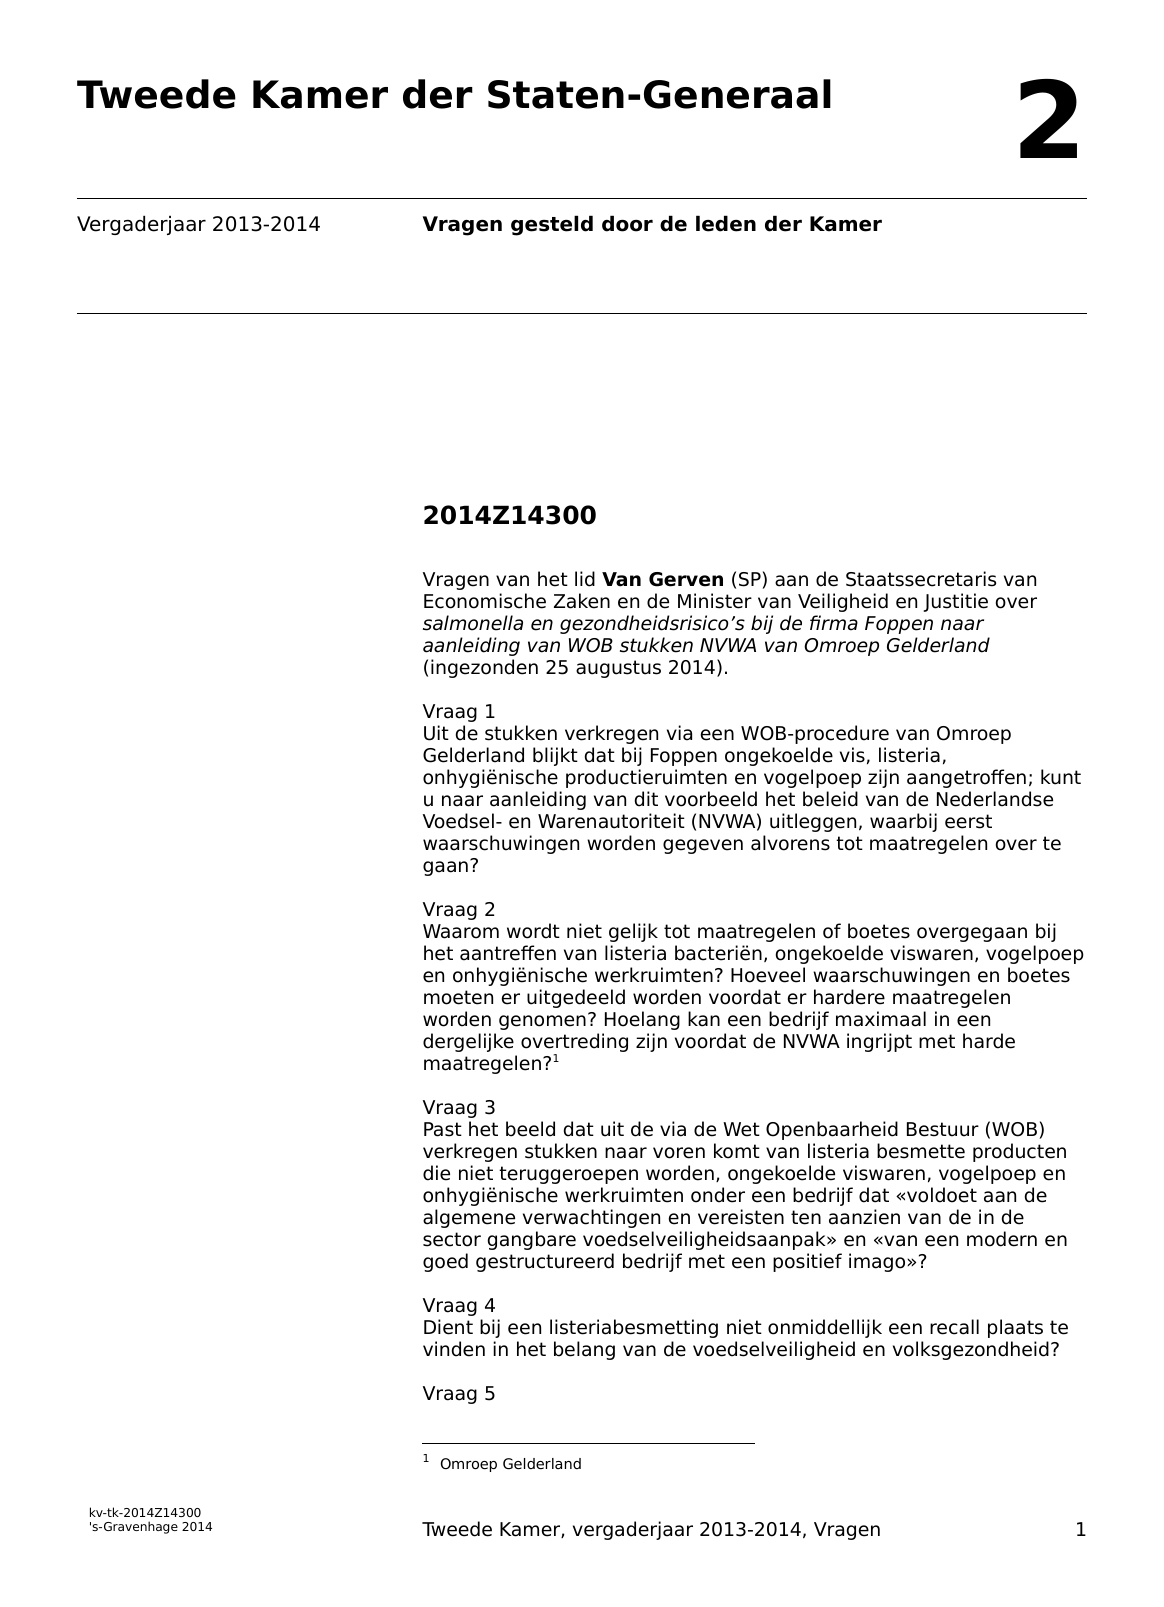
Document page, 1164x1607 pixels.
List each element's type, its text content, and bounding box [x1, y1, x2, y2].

table_cell Vergaderjaar 2013-2014 [77, 199, 422, 313]
text 2014Z14300 [422, 501, 1087, 531]
text Vraag 4 [422, 1295, 1087, 1317]
text Uit de stukken verkregen via een WOB-procedure van Omroep Gelderland blijkt dat bij Foppen ongekoelde vis, listeria, onhygiënische productieruimten en vogelpoep zijn aangetroffen; kunt u naar aanleiding van dit voorbeeld het beleid van de Nederlandse Voedsel- en Warenautoriteit (NVWA) uitleggen, waarbij eerst waarschuwingen worden gegeven alvorens tot maatregelen over te gaan? [422, 723, 1087, 877]
text Vraag 5 [422, 1383, 1087, 1405]
text Vragen van het lid Van Gerven (SP) aan de Staatssecretaris van Economische Zaken en de Minister van Veiligheid en Justitie over salmonella en gezondheidsrisico’s bij de firma Foppen naar aanleiding van WOB stukken NVWA van Omroep Gelderland (ingezonden 25 augustus 2014). [422, 569, 1087, 679]
text 's-Gravenhage 2014 [88, 1520, 323, 1534]
text Vraag 1 [422, 701, 1087, 723]
text kv-tk-2014Z14300 [88, 1506, 323, 1520]
text Waarom wordt niet gelijk tot maatregelen of boetes overgegaan bij het aantreffen van listeria bacteriën, ongekoelde viswaren, vogelpoep en onhygiënische werkruimten? Hoeveel waarschuwingen en boetes moeten er uitgedeeld worden voordat er hardere maatregelen worden genomen? Hoelang kan een bedrijf maximaal in een dergelijke overtreding zijn voordat de NVWA ingrijpt met harde maatregelen? [422, 921, 1087, 1075]
text Dient bij een listeriabesmetting niet onmiddellijk een recall plaats te vinden in het belang van de voedselveiligheid en volksgezondheid? [422, 1317, 1087, 1361]
text Vraag 2 [422, 899, 1087, 921]
text Past het beeld dat uit de via de Wet Openbaarheid Bestuur (WOB) verkregen stukken naar voren komt van listeria besmette producten die niet teruggeroepen worden, ongekoelde viswaren, vogelpoep en onhygiënische werkruimten onder een bedrijf dat «voldoet aan de algemene verwachtingen en vereisten ten aanzien van de in de sector gangbare voedselveiligheidsaanpak» en «van een modern en goed gestructureerd bedrijf met een positief imago»? [422, 1119, 1087, 1273]
table_header Tweede Kamer der Staten-Generaal [77, 59, 886, 198]
table_header 2 [886, 59, 1087, 198]
text Vraag 3 [422, 1097, 1087, 1119]
text Omroep Gelderland [422, 1452, 1087, 1474]
table_cell Vragen gesteld door de leden der Kamer [422, 199, 1087, 313]
